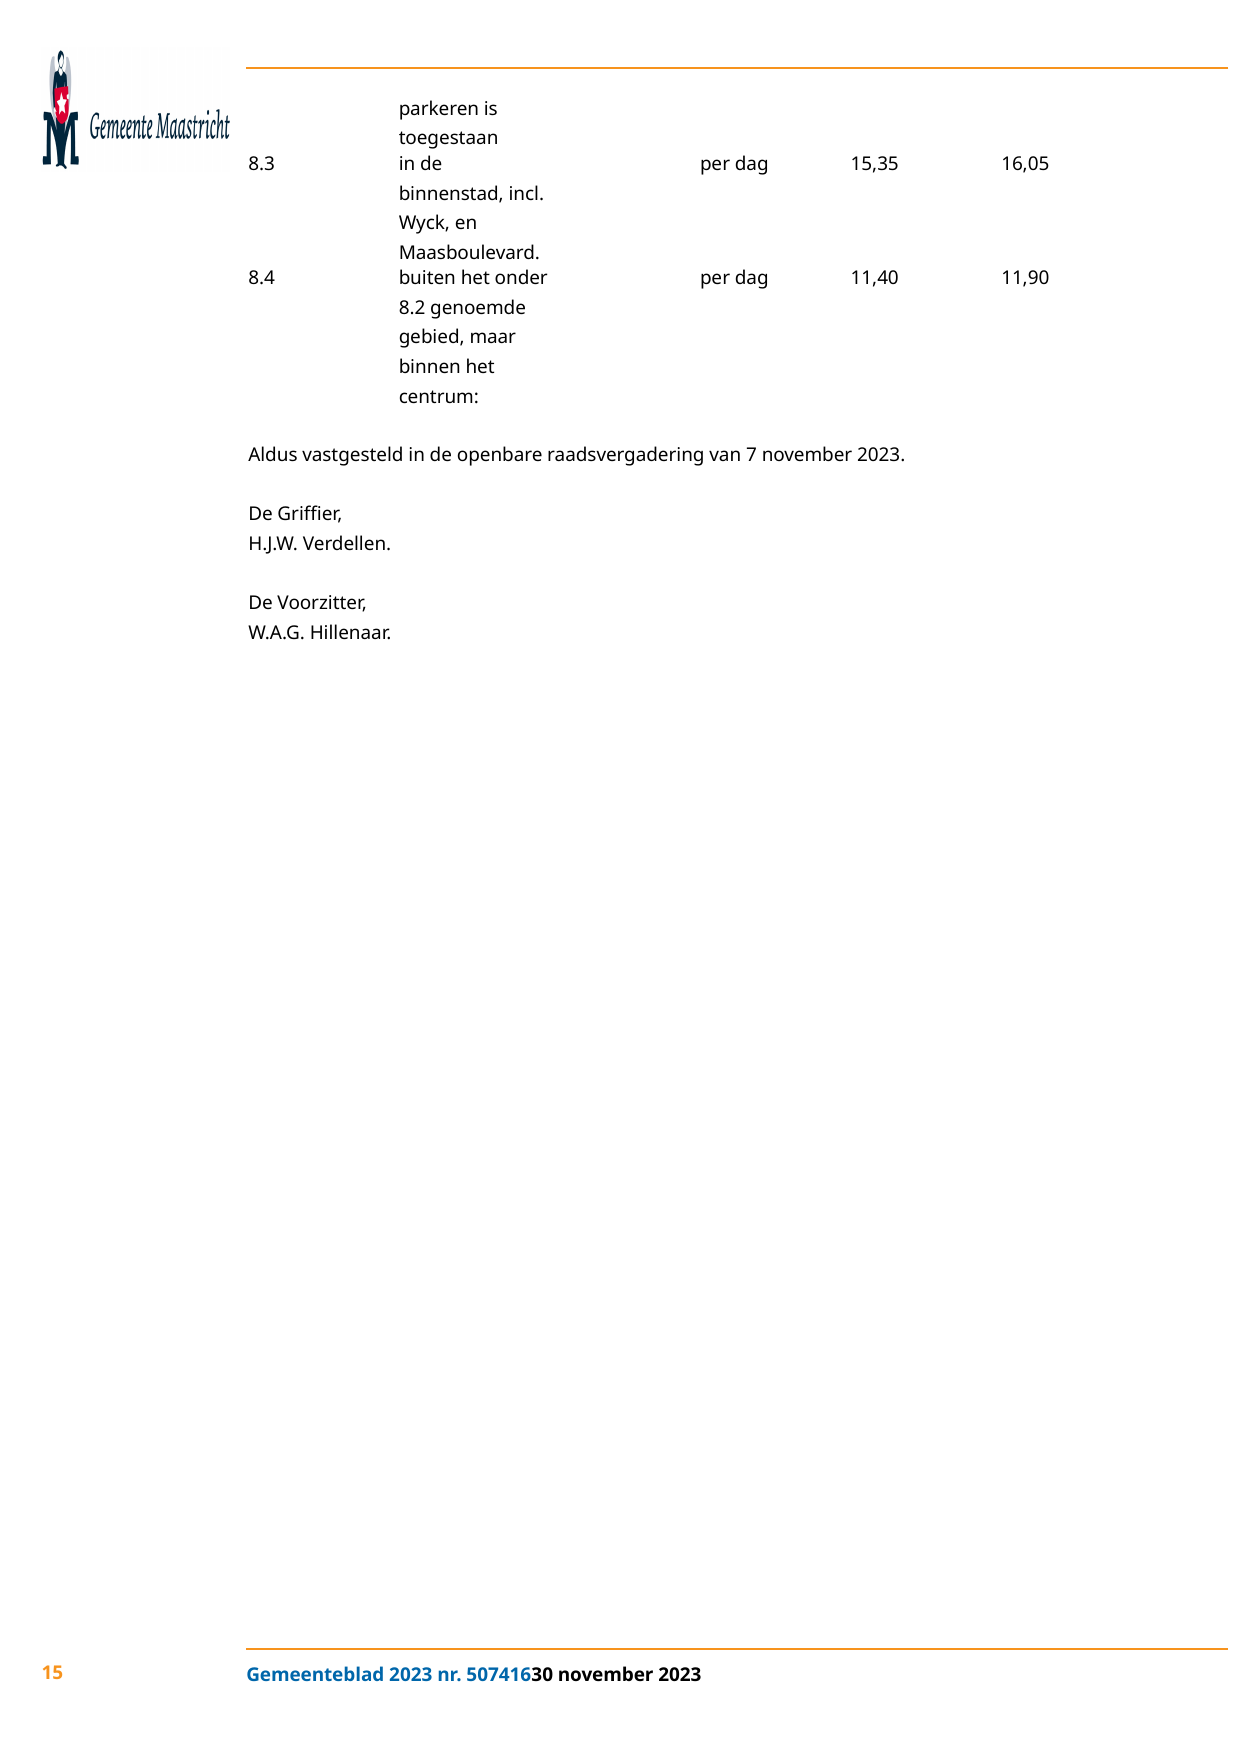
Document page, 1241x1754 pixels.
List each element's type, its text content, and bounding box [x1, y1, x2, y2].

table_cell buiten het onder 8.2 genoemde gebied, maar binnen het centrum: [399, 265, 549, 409]
table_cell [549, 265, 700, 409]
table_cell [850, 95, 1001, 150]
text H.J.W. Verdellen. [248, 530, 1152, 556]
text De Griffier, [248, 501, 1152, 526]
table_cell 16,05 [1001, 150, 1152, 264]
picture [41, 47, 231, 172]
text W.A.G. Hillenaar. [248, 619, 1152, 645]
table_cell per dag [700, 150, 850, 264]
table_cell in de binnenstad, incl. Wyck, en Maasboulevard. [399, 150, 549, 264]
table_cell [248, 95, 398, 150]
table_cell 15,35 [850, 150, 1001, 264]
text De Voorzitter, [248, 589, 1152, 615]
table_cell [549, 150, 700, 264]
table_cell [549, 95, 700, 150]
table_cell 8.4 [248, 265, 398, 409]
table_cell [1001, 95, 1152, 150]
table_cell 11,40 [850, 265, 1001, 409]
table_cell parkeren is toegestaan [399, 95, 549, 150]
text Aldus vastgesteld in de openbare raadsvergadering van 7 november 2023. [248, 441, 1152, 467]
table_cell 11,90 [1001, 265, 1152, 409]
table_cell 8.3 [248, 150, 398, 264]
table_cell per dag [700, 265, 850, 409]
table_cell [700, 95, 850, 150]
